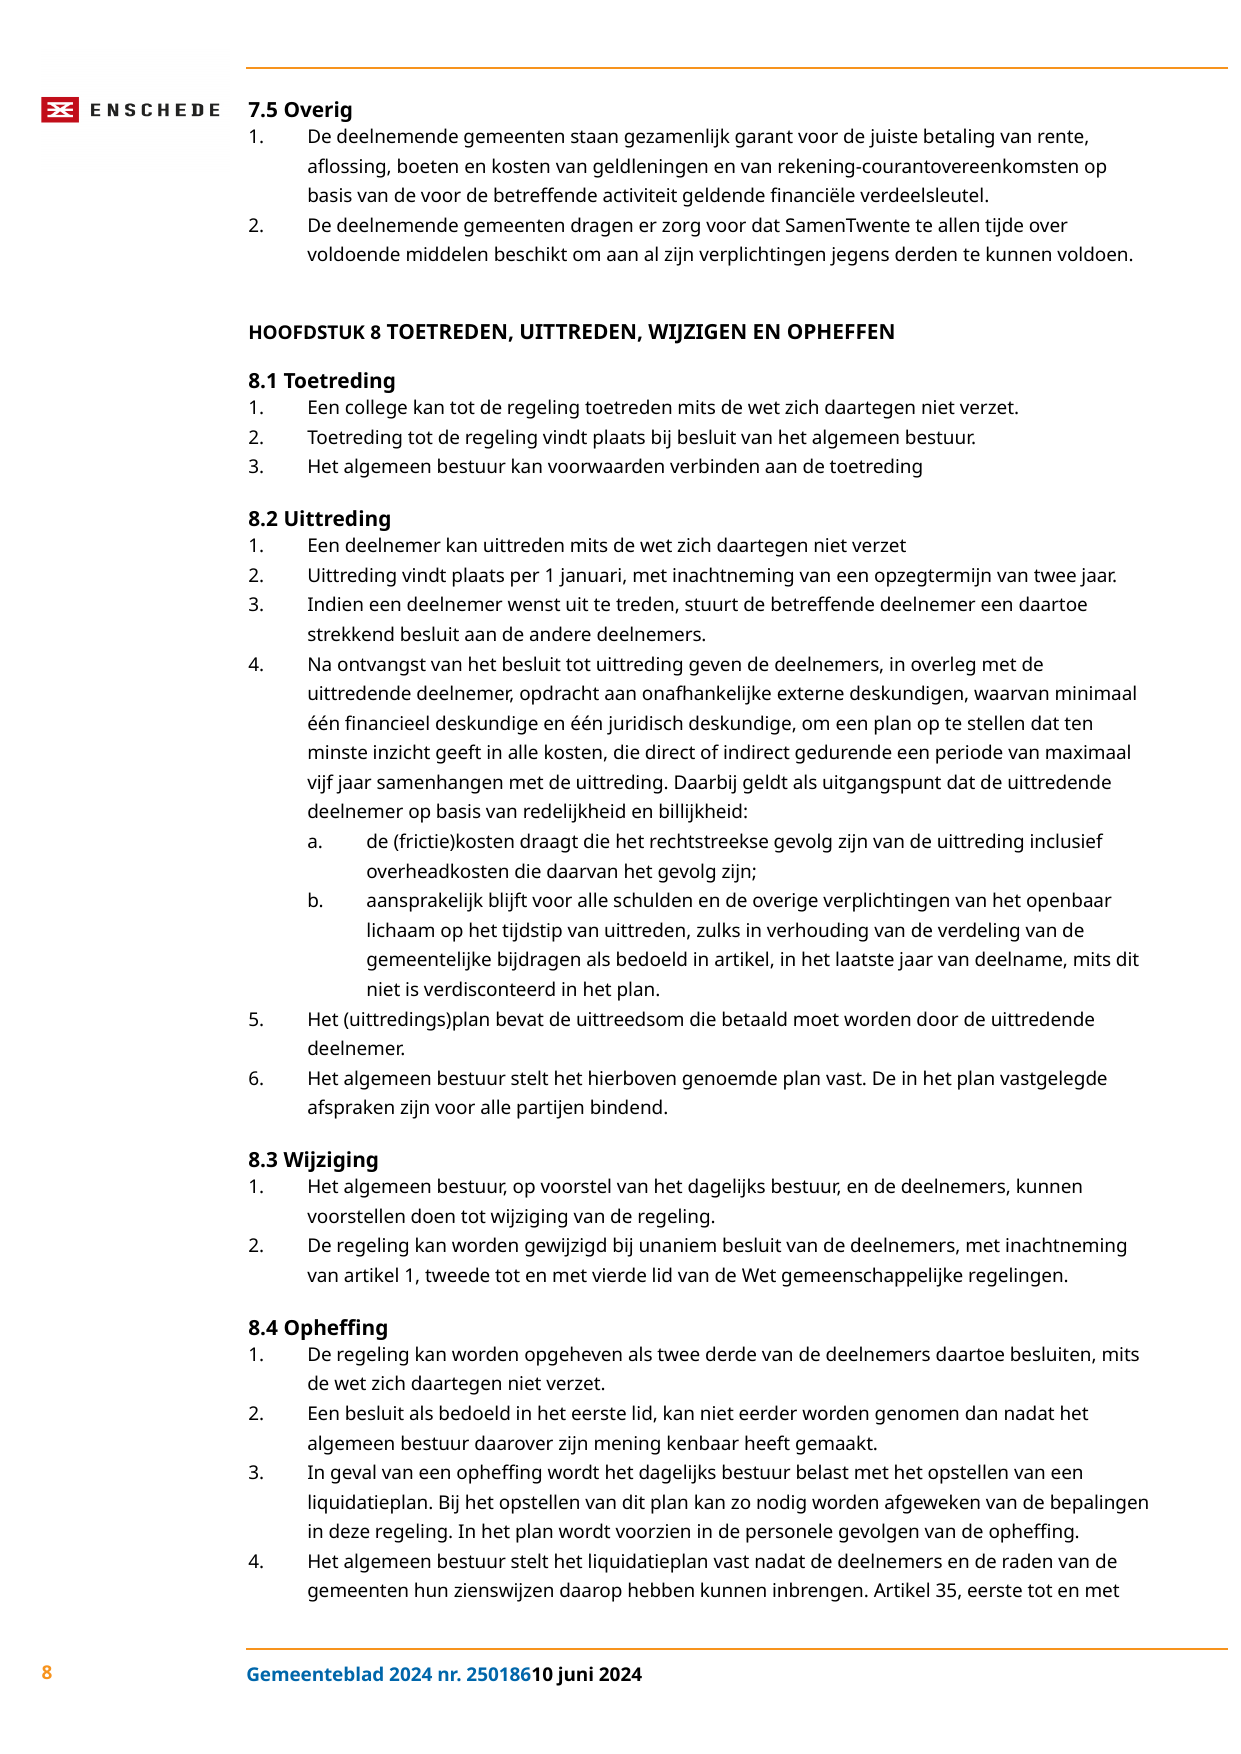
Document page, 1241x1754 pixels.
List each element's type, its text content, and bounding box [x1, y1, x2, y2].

list Het (uittredings)plan bevat de uittreedsom die betaald moet worden door de uittredende deelnemer. [248, 1006, 1152, 1061]
list Indien een deelnemer wenst uit te treden, stuurt de betreffende deelnemer een daartoe strekkend besluit aan de andere deelnemers. [248, 592, 1152, 647]
text 7.5 Overig [248, 95, 1152, 123]
list In geval van een opheffing wordt het dagelijks bestuur belast met het opstellen van een liquidatieplan. Bij het opstellen van dit plan kan zo nodig worden afgeweken van de bepalingen in deze regeling. In het plan wordt voorzien in de personele gevolgen van de opheffing. [248, 1459, 1152, 1544]
list de (frictie)kosten draagt die het rechtstreekse gevolg zijn van de uittreding inclusief overheadkosten die daarvan het gevolg zijn; [307, 828, 1152, 884]
list Na ontvangst van het besluit tot uittreding geven de deelnemers, in overleg met de uittredende deelnemer, opdracht aan onafhankelijke externe deskundigen, waarvan minimaal één financieel deskundige en één juridisch deskundige, om een plan op te stellen dat ten minste inzicht geeft in alle kosten, die direct of indirect gedurende een periode van maximaal vijf jaar samenhangen met de uittreding. Daarbij geldt als uitgangspunt dat de uittredende deelnemer op basis van redelijkheid en billijkheid: [248, 651, 1152, 824]
text HOOFDSTUK 8 TOETREDEN, UITTREDEN, WIJZIGEN EN OPHEFFEN [248, 317, 1152, 345]
text 8.3 Wijziging [248, 1145, 1152, 1173]
list Het algemeen bestuur kan voorwaarden verbinden aan de toetreding [248, 454, 1152, 479]
list Een deelnemer kan uittreden mits de wet zich daartegen niet verzet [248, 532, 1152, 558]
text 8.4 Opheffing [248, 1313, 1152, 1341]
list Het algemeen bestuur stelt het liquidatieplan vast nadat de deelnemers en de raden van de gemeenten hun zienswijzen daarop hebben kunnen inbrengen. Artikel 35, eerste tot en met [248, 1548, 1152, 1603]
text 8.1 Toetreding [248, 366, 1152, 394]
list Het algemeen bestuur, op voorstel van het dagelijks bestuur, en de deelnemers, kunnen voorstellen doen tot wijziging van de regeling. [248, 1173, 1152, 1229]
list Uittreding vindt plaats per 1 januari, met inachtneming van een opzegtermijn van twee jaar. [248, 562, 1152, 588]
list De regeling kan worden gewijzigd bij unaniem besluit van de deelnemers, met inachtneming van artikel 1, tweede tot en met vierde lid van de Wet gemeenschappelijke regelingen. [248, 1233, 1152, 1288]
list Een college kan tot de regeling toetreden mits de wet zich daartegen niet verzet. [248, 394, 1152, 420]
list De regeling kan worden opgeheven als twee derde van de deelnemers daartoe besluiten, mits de wet zich daartegen niet verzet. [248, 1341, 1152, 1396]
list aansprakelijk blijft voor alle schulden en de overige verplichtingen van het openbaar lichaam op het tijdstip van uittreden, zulks in verhouding van de verdeling van de gemeentelijke bijdragen als bedoeld in artikel, in het laatste jaar van deelname, mits dit niet is verdisconteerd in het plan. [307, 887, 1152, 1002]
list De deelnemende gemeenten staan gezamenlijk garant voor de juiste betaling van rente, aflossing, boeten en kosten van geldleningen en van rekening-courantovereenkomsten op basis van de voor de betreffende activiteit geldende financiële verdeelsleutel. [248, 123, 1152, 208]
list Het algemeen bestuur stelt het hierboven genoemde plan vast. De in het plan vastgelegde afspraken zijn voor alle partijen bindend. [248, 1065, 1152, 1120]
list Toetreding tot de regeling vindt plaats bij besluit van het algemeen bestuur. [248, 424, 1152, 450]
picture [41, 47, 231, 172]
list Een besluit als bedoeld in het eerste lid, kan niet eerder worden genomen dan nadat het algemeen bestuur daarover zijn mening kenbaar heeft gemaakt. [248, 1400, 1152, 1456]
text 8.2 Uittreding [248, 504, 1152, 532]
list De deelnemende gemeenten dragen er zorg voor dat SamenTwente te allen tijde over voldoende middelen beschikt om aan al zijn verplichtingen jegens derden te kunnen voldoen. [248, 212, 1152, 267]
